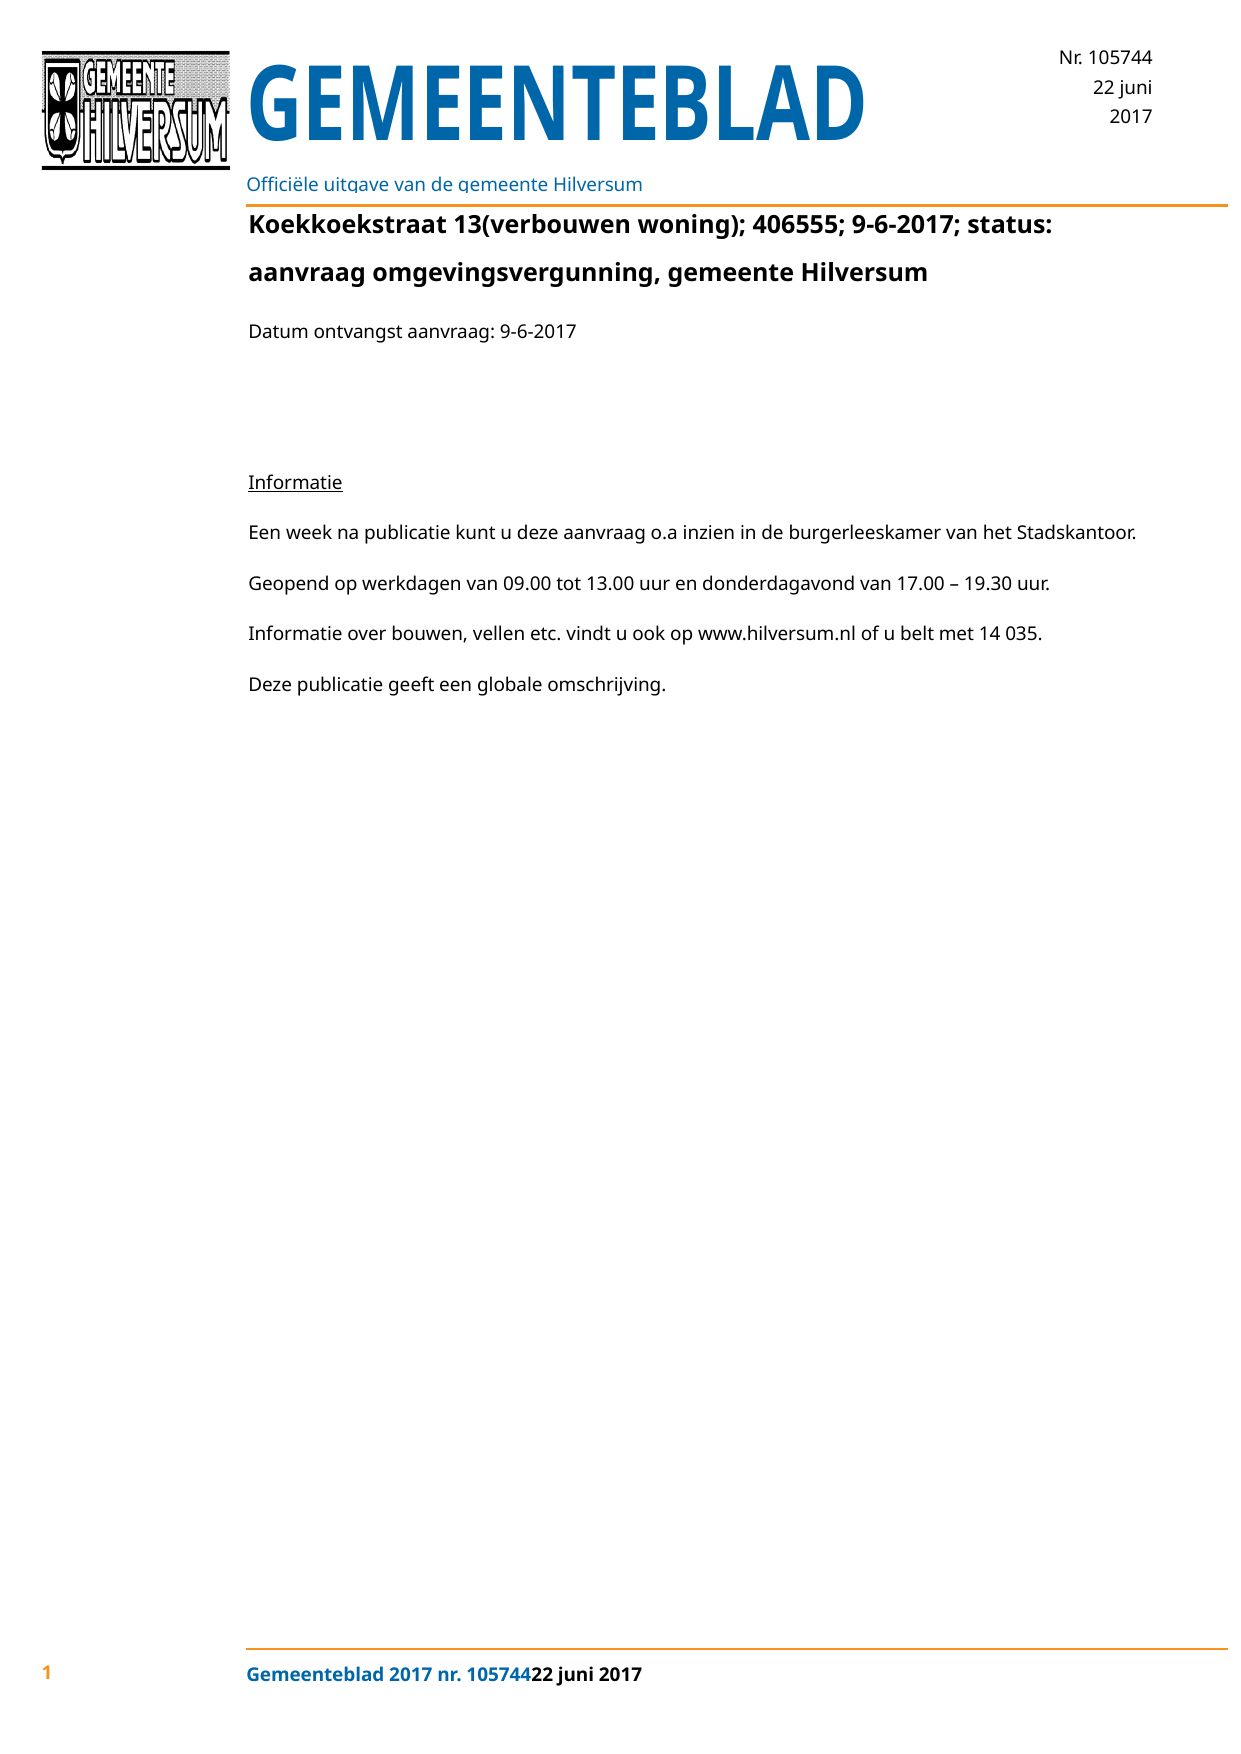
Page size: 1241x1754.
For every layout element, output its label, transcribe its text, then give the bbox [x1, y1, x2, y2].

text Datum ontvangst aanvraag: 9-6-2017 [248, 318, 1152, 344]
text Koekkoekstraat 13(verbouwen woning); 406555; 9-6-2017; status: aanvraag omgevingsvergunning, gemeente Hilversum [248, 207, 1152, 288]
text Informatie [248, 469, 1152, 495]
text Informatie over bouwen, vellen etc. vindt u ook op www.hilversum.nl of u belt met 14 035. [248, 620, 1152, 646]
text Geopend op werkdagen van 09.00 tot 13.00 uur en donderdagavond van 17.00 – 19.30 uur. [248, 570, 1152, 596]
picture [41, 47, 231, 172]
text Een week na publicatie kunt u deze aanvraag o.a inzien in de burgerleeskamer van het Stadskantoor. [248, 519, 1152, 545]
text Deze publicatie geeft een globale omschrijving. [248, 671, 1152, 697]
